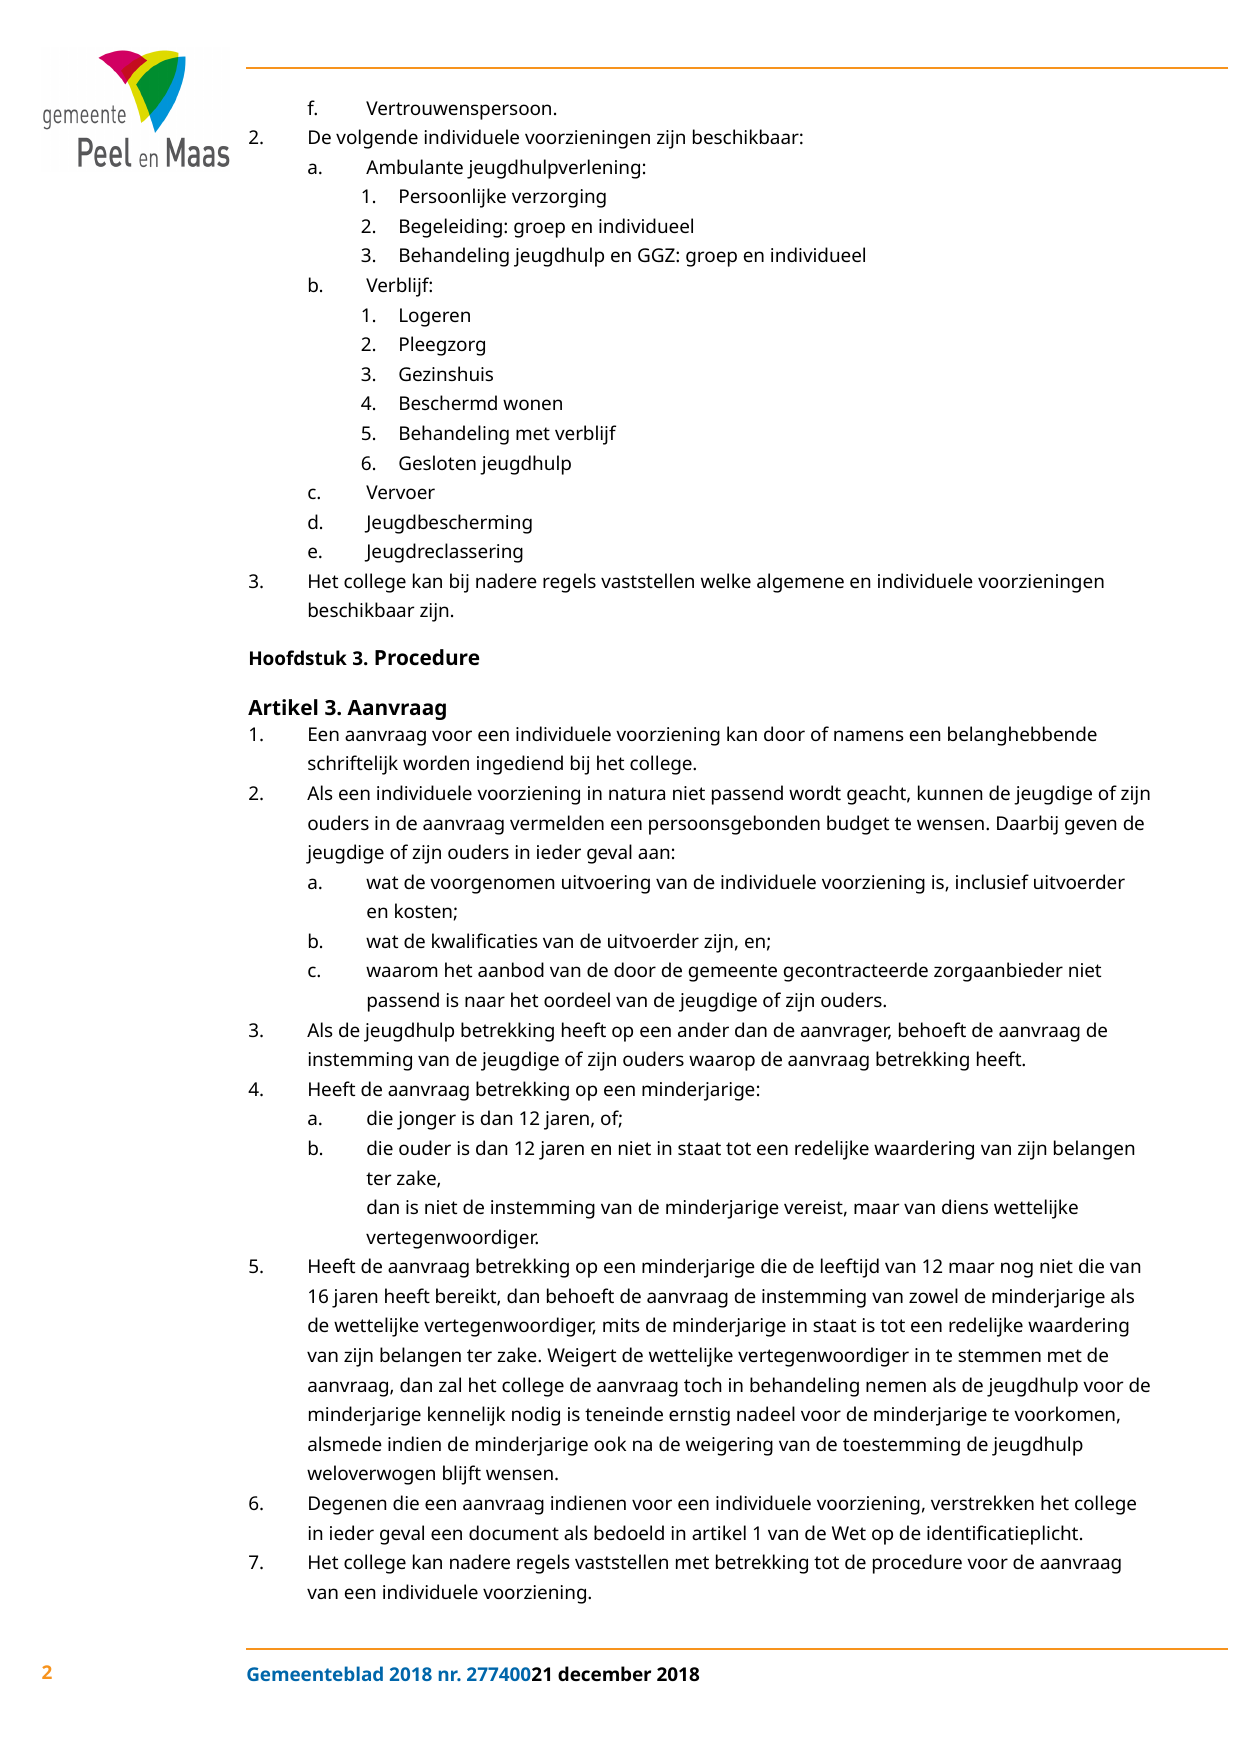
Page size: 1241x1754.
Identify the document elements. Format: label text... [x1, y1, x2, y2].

list Gezinshuis [361, 361, 1152, 387]
list Vertrouwenspersoon. [307, 95, 1152, 121]
list wat de kwalificaties van de uitvoerder zijn, en; [307, 928, 1152, 954]
list dan is niet de instemming van de minderjarige vereist, maar van diens wettelijke vertegenwoordiger. [307, 1194, 1152, 1250]
list Pleegzorg [361, 331, 1152, 357]
list Het college kan nadere regels vaststellen met betrekking tot de procedure voor de aanvraag van een individuele voorziening. [248, 1549, 1152, 1605]
text Artikel 3. Aanvraag [248, 693, 1152, 721]
list Logeren [361, 302, 1152, 328]
list Gesloten jeugdhulp [361, 450, 1152, 476]
list Jeugdbescherming [307, 509, 1152, 535]
list die jonger is dan 12 jaren, of; [307, 1106, 1152, 1131]
list Begeleiding: groep en individueel [361, 213, 1152, 239]
list Degenen die een aanvraag indienen voor een individuele voorziening, verstrekken het college in ieder geval een document als bedoeld in artikel 1 van de Wet op de identificatieplicht. [248, 1490, 1152, 1546]
list Jeugdreclassering [307, 538, 1152, 564]
list Verblijf: [307, 272, 1152, 298]
list Heeft de aanvraag betrekking op een minderjarige die de leeftijd van 12 maar nog niet die van 16 jaren heeft bereikt, dan behoeft de aanvraag de instemming van zowel de minderjarige als de wettelijke vertegenwoordiger, mits de minderjarige in staat is tot een redelijke waardering van zijn belangen ter zake. Weigert de wettelijke vertegenwoordiger in te stemmen met de aanvraag, dan zal het college de aanvraag toch in behandeling nemen als de jeugdhulp voor de minderjarige kennelijk nodig is teneinde ernstig nadeel voor de minderjarige te voorkomen, alsmede indien de minderjarige ook na de weigering van de toestemming de jeugdhulp weloverwogen blijft wensen. [248, 1253, 1152, 1486]
picture [41, 47, 231, 172]
list Persoonlijke verzorging [361, 183, 1152, 209]
list waarom het aanbod van de door de gemeente gecontracteerde zorgaanbieder niet passend is naar het oordeel van de jeugdige of zijn ouders. [307, 958, 1152, 1013]
list Heeft de aanvraag betrekking op een minderjarige: [248, 1076, 1152, 1102]
list Beschermd wonen [361, 391, 1152, 416]
list Als een individuele voorziening in natura niet passend wordt geacht, kunnen de jeugdige of zijn ouders in de aanvraag vermelden een persoonsgebonden budget te wensen. Daarbij geven de jeugdige of zijn ouders in ieder geval aan: [248, 780, 1152, 865]
list wat de voorgenomen uitvoering van de individuele voorziening is, inclusief uitvoerder en kosten; [307, 869, 1152, 924]
list Het college kan bij nadere regels vaststellen welke algemene en individuele voorzieningen beschikbaar zijn. [248, 568, 1152, 623]
list Als de jeugdhulp betrekking heeft op een ander dan de aanvrager, behoeft de aanvraag de instemming van de jeugdige of zijn ouders waarop de aanvraag betrekking heeft. [248, 1017, 1152, 1072]
list De volgende individuele voorzieningen zijn beschikbaar: [248, 124, 1152, 150]
list die ouder is dan 12 jaren en niet in staat tot een redelijke waardering van zijn belangen ter zake, [307, 1135, 1152, 1191]
list Behandeling met verblijf [361, 420, 1152, 446]
list Een aanvraag voor een individuele voorziening kan door of namens een belanghebbende schriftelijk worden ingediend bij het college. [248, 721, 1152, 776]
text Hoofdstuk 3. Procedure [248, 643, 1152, 672]
list Ambulante jeugdhulpverlening: [307, 154, 1152, 180]
list Behandeling jeugdhulp en GGZ: groep en individueel [361, 243, 1152, 268]
list Vervoer [307, 479, 1152, 505]
